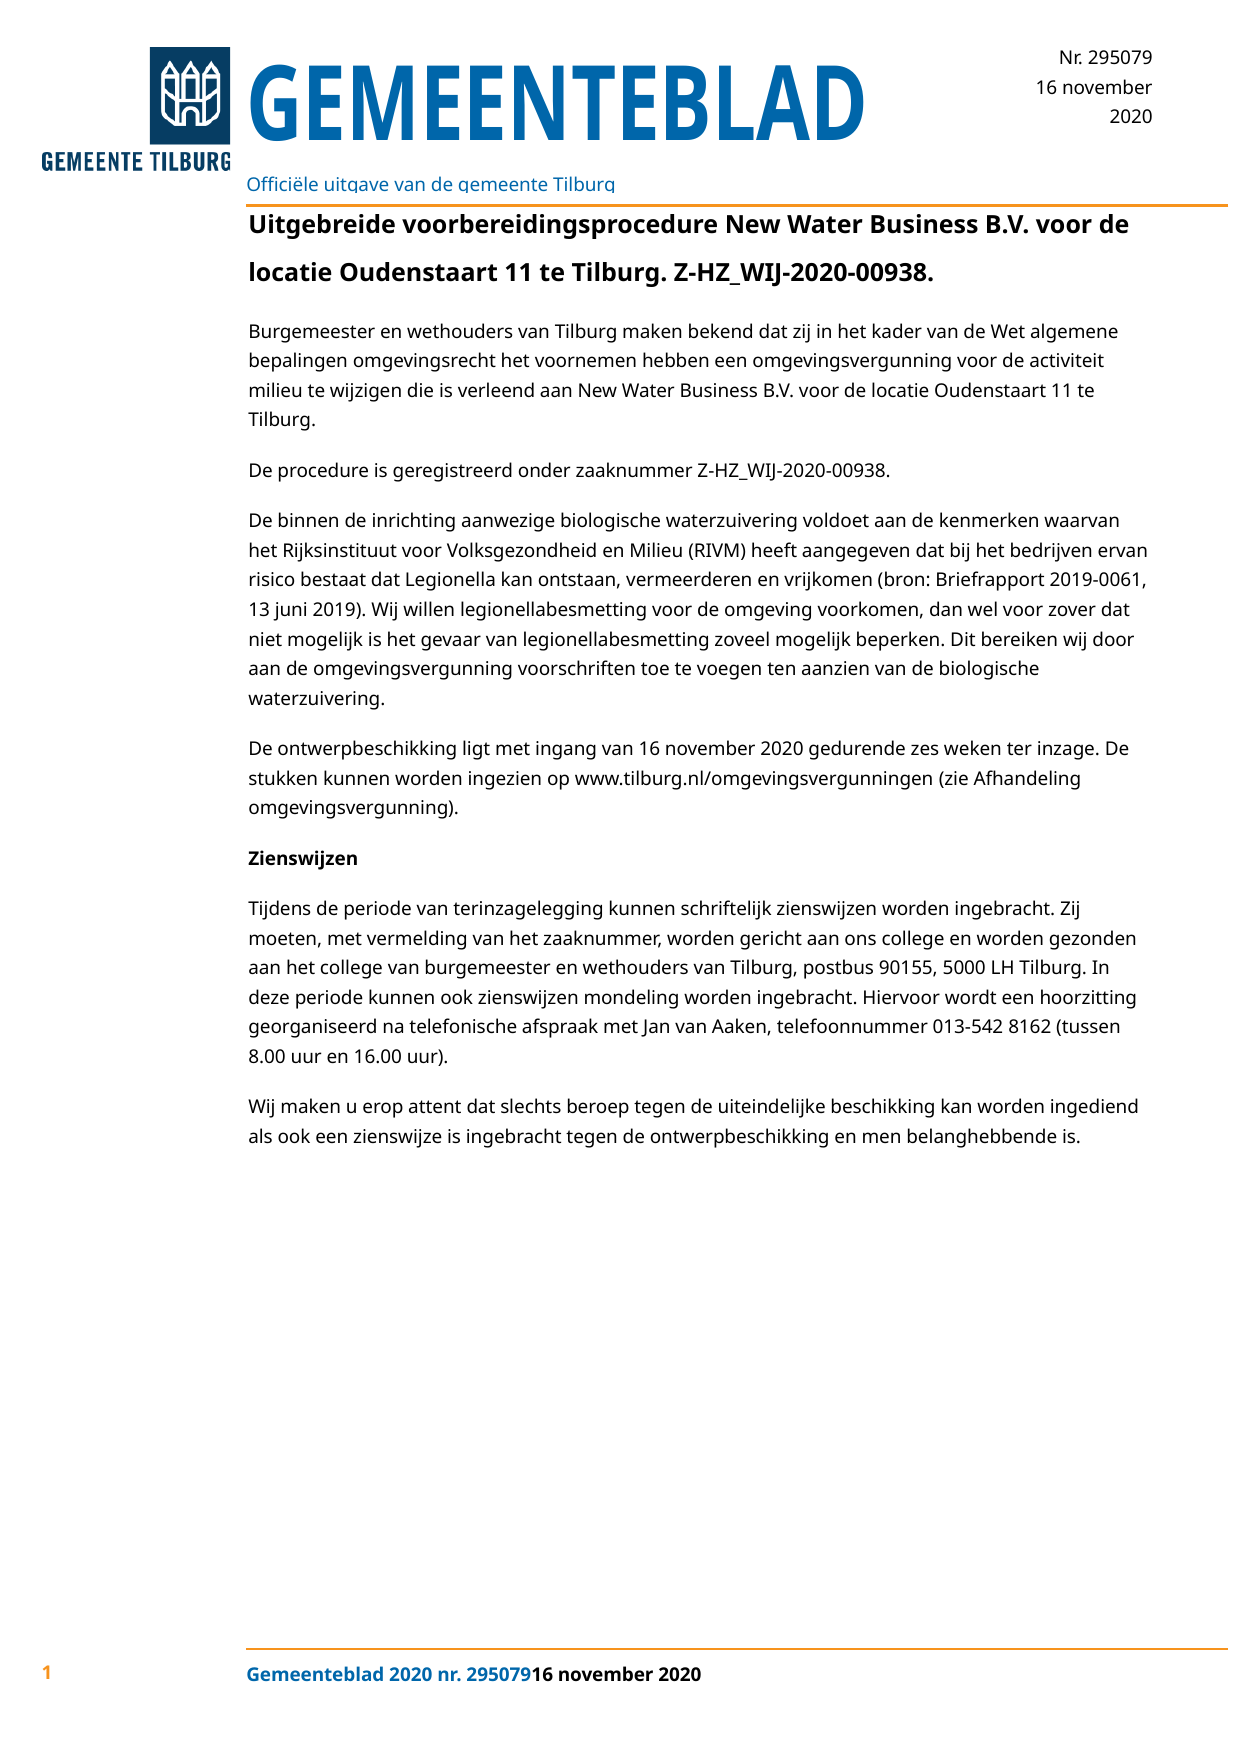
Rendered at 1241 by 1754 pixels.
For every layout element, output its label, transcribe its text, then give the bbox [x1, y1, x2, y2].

text Zienswijzen [248, 845, 1152, 871]
picture [41, 47, 231, 172]
text Uitgebreide voorbereidingsprocedure New Water Business B.V. voor de locatie Oudenstaart 11 te Tilburg. Z-HZ_WIJ-2020-00938. [248, 207, 1152, 288]
text De procedure is geregistreerd onder zaaknummer Z-HZ_WIJ-2020-00938. [248, 457, 1152, 483]
text Burgemeester en wethouders van Tilburg maken bekend dat zij in het kader van de Wet algemene bepalingen omgevingsrecht het voornemen hebben een omgevingsvergunning voor de activiteit milieu te wijzigen die is verleend aan New Water Business B.V. voor de locatie Oudenstaart 11 te Tilburg. [248, 318, 1152, 432]
text De binnen de inrichting aanwezige biologische waterzuivering voldoet aan de kenmerken waarvan het Rijksinstituut voor Volksgezondheid en Milieu (RIVM) heeft aangegeven dat bij het bedrijven ervan risico bestaat dat Legionella kan ontstaan, vermeerderen en vrijkomen (bron: Briefrapport 2019-0061, 13 juni 2019). Wij willen legionellabesmetting voor de omgeving voorkomen, dan wel voor zover dat niet mogelijk is het gevaar van legionellabesmetting zoveel mogelijk beperken. Dit bereiken wij door aan de omgevingsvergunning voorschriften toe te voegen ten aanzien van de biologische waterzuivering. [248, 507, 1152, 711]
text Wij maken u erop attent dat slechts beroep tegen de uiteindelijke beschikking kan worden ingediend als ook een zienswijze is ingebracht tegen de ontwerpbeschikking en men belanghebbende is. [248, 1094, 1152, 1149]
text De ontwerpbeschikking ligt met ingang van 16 november 2020 gedurende zes weken ter inzage. De stukken kunnen worden ingezien op www.tilburg.nl/omgevingsvergunningen (zie Afhandeling omgevingsvergunning). [248, 735, 1152, 820]
text Tijdens de periode van terinzagelegging kunnen schriftelijk zienswijzen worden ingebracht. Zij moeten, met vermelding van het zaaknummer, worden gericht aan ons college en worden gezonden aan het college van burgemeester en wethouders van Tilburg, postbus 90155, 5000 LH Tilburg. In deze periode kunnen ook zienswijzen mondeling worden ingebracht. Hiervoor wordt een hoorzitting georganiseerd na telefonische afspraak met Jan van Aaken, telefoonnummer 013-542 8162 (tussen 8.00 uur en 16.00 uur). [248, 895, 1152, 1069]
